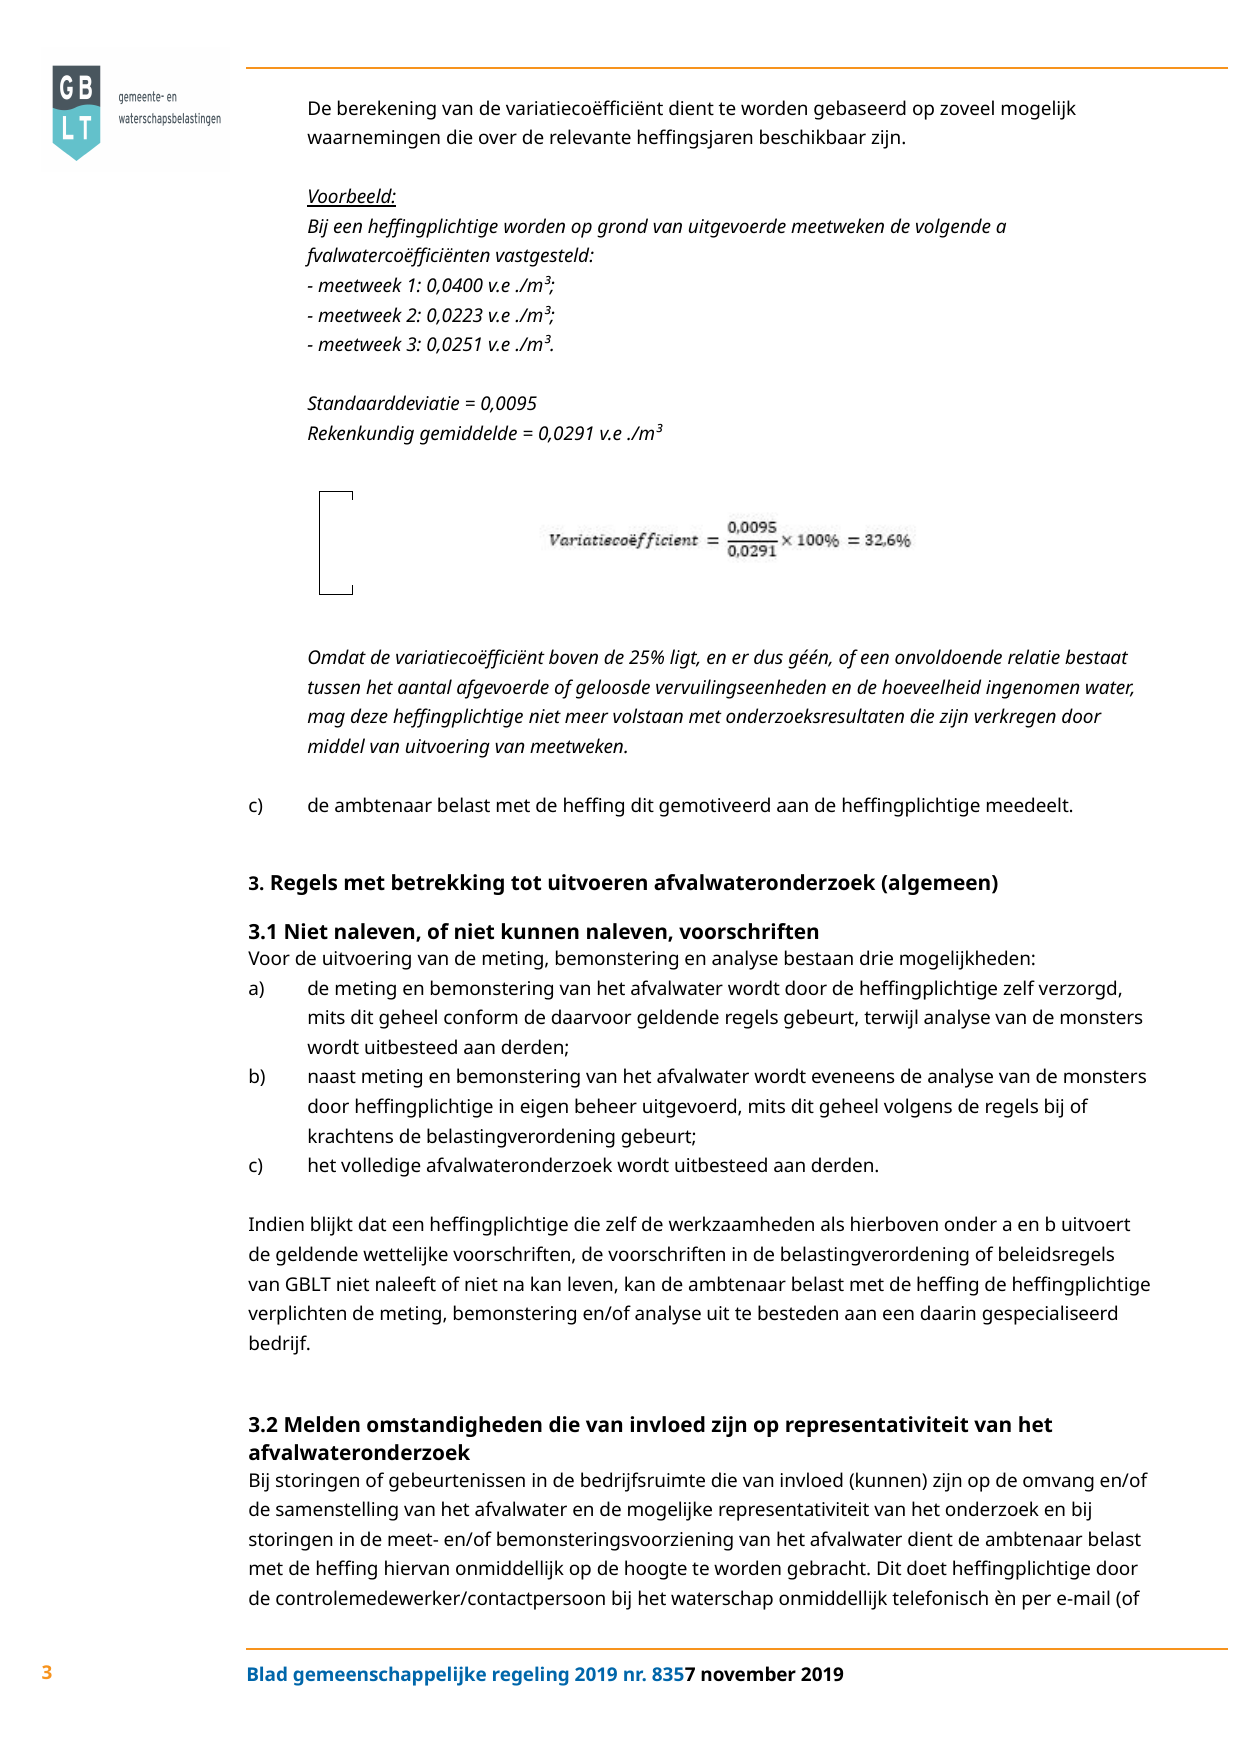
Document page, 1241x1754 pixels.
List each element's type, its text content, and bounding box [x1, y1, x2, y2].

list Standaarddeviatie = 0,0095 [248, 391, 1152, 416]
list naast meting en bemonstering van het afvalwater wordt eveneens de analyse van de monsters door heffingplichtige in eigen beheer uitgevoerd, mits dit geheel volgens de regels bij of krachtens de belastingverordening gebeurt; [248, 1064, 1152, 1149]
picture [41, 47, 231, 172]
text Voor de uitvoering van de meting, bemonstering en analyse bestaan drie mogelijkheden: [248, 945, 1152, 971]
list Bij een heffingplichtige worden op grond van uitgevoerde meetweken de volgende a fvalwatercoëfficiënten vastgesteld: [248, 213, 1152, 268]
list - meetweek 3: 0,0251 v.e ./m³. [248, 331, 1152, 357]
text 3.1 Niet naleven, of niet kunnen naleven, voorschriften [248, 917, 1152, 945]
text Bij storingen of gebeurtenissen in de bedrijfsruimte die van invloed (kunnen) zijn op de omvang en/of de samenstelling van het afvalwater en de mogelijke representativiteit van het onderzoek en bij storingen in de meet- en/of bemonsteringsvoorziening van het afvalwater dient de ambtenaar belast met de heffing hiervan onmiddellijk op de hoogte te worden gebracht. Dit doet heffingplichtige door de controlemedewerker/contactpersoon bij het waterschap onmiddellijk telefonisch èn per e-mail (of [248, 1467, 1152, 1611]
text Indien blijkt dat een heffingplichtige die zelf de werkzaamheden als hierboven onder a en b uitvoert de geldende wettelijke voorschriften, de voorschriften in de belastingverordening of beleidsregels van GBLT niet naleeft of niet na kan leven, kan de ambtenaar belast met de heffing de heffingplichtige verplichten de meting, bemonstering en/of analyse uit te besteden aan een daarin gespecialiseerd bedrijf. [248, 1212, 1152, 1356]
list - meetweek 1: 0,0400 v.e ./m³; [248, 272, 1152, 298]
list de ambtenaar belast met de heffing dit gemotiveerd aan de heffingplichtige meedeelt. [248, 792, 1152, 818]
list De berekening van de variatiecoëfficiënt dient te worden gebaseerd op zoveel mogelijk waarnemingen die over de relevante heffingsjaren beschikbaar zijn. [248, 95, 1152, 150]
text 3. Regels met betrekking tot uitvoeren afvalwateronderzoek (algemeen) [248, 868, 1152, 896]
list de meting en bemonstering van het afvalwater wordt door de heffingplichtige zelf verzorgd, mits dit geheel conform de daarvoor geldende regels gebeurt, terwijl analyse van de monsters wordt uitbesteed aan derden; [248, 975, 1152, 1060]
list Voorbeeld: [248, 183, 1152, 209]
list het volledige afvalwateronderzoek wordt uitbesteed aan derden. [248, 1152, 1152, 1178]
list Rekenkundig gemiddelde = 0,0291 v.e ./m³ [248, 420, 1152, 446]
text 3.2 Melden omstandigheden die van invloed zijn op representativiteit van het afvalwateronderzoek [248, 1410, 1152, 1467]
list Omdat de variatiecoëfficiënt boven de 25% ligt, en er dus géén, of een onvoldoende relatie bestaat tussen het aantal afgevoerde of geloosde vervuilingseenheden en de hoeveelheid ingenomen water, mag deze heffingplichtige niet meer volstaan met onderzoeksresultaten die zijn verkregen door middel van uitvoering van meetweken. [248, 644, 1152, 759]
picture [327, 500, 1020, 585]
list - meetweek 2: 0,0223 v.e ./m³; [248, 302, 1152, 328]
